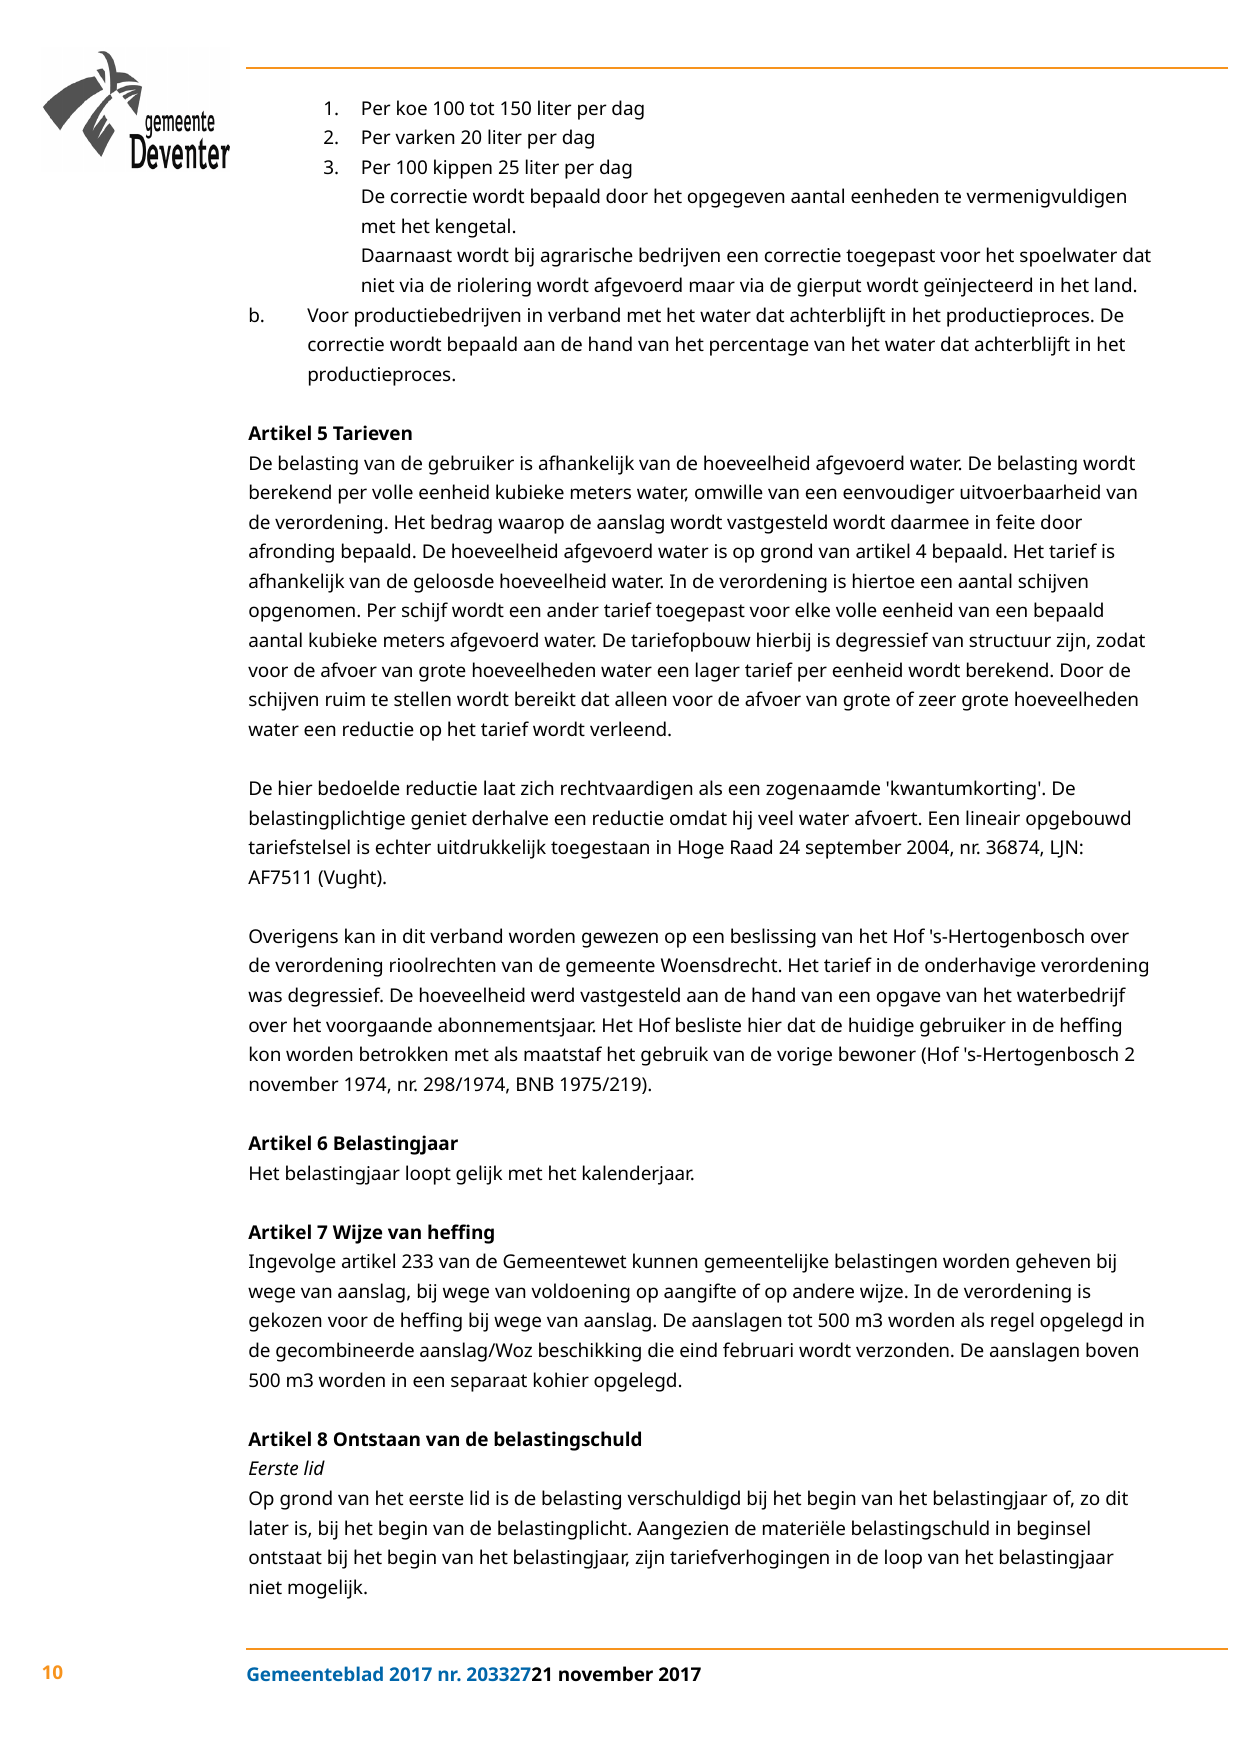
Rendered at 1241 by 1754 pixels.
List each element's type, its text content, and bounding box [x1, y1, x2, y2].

text Artikel 8 Ontstaan van de belastingschuld [248, 1426, 1152, 1452]
text Eerste lid [248, 1456, 1152, 1481]
text Het belastingjaar loopt gelijk met het kalenderjaar. [248, 1160, 1152, 1186]
text De hier bedoelde reductie laat zich rechtvaardigen als een zogenaamde 'kwantumkorting'. De belastingplichtige geniet derhalve een reductie omdat hij veel water afvoert. Een lineair opgebouwd tariefstelsel is echter uitdrukkelijk toegestaan in Hoge Raad 24 september 2004, nr. 36874, LJN: AF7511 (Vught). [248, 775, 1152, 890]
list Daarnaast wordt bij agrarische bedrijven een correctie toegepast voor het spoelwater dat niet via de riolering wordt afgevoerd maar via de gierput wordt geïnjecteerd in het land. [323, 243, 1152, 298]
text Op grond van het eerste lid is de belasting verschuldigd bij het begin van het belastingjaar of, zo dit later is, bij het begin van de belastingplicht. Aangezien de materiële belastingschuld in beginsel ontstaat bij het begin van het belastingjaar, zijn tariefverhogingen in de loop van het belastingjaar niet mogelijk. [248, 1485, 1152, 1600]
list De correctie wordt bepaald door het opgegeven aantal eenheden te vermenigvuldigen met het kengetal. [323, 183, 1152, 239]
list Per varken 20 liter per dag [323, 124, 1152, 150]
text Overigens kan in dit verband worden gewezen op een beslissing van het Hof 's-Hertogenbosch over de verordening rioolrechten van de gemeente Woensdrecht. Het tarief in de onderhavige verordening was degressief. De hoeveelheid werd vastgesteld aan de hand van een opgave van het waterbedrijf over het voorgaande abonnementsjaar. Het Hof besliste hier dat de huidige gebruiker in de heffing kon worden betrokken met als maatstaf het gebruik van de vorige bewoner (Hof 's-Hertogenbosch 2 november 1974, nr. 298/1974, BNB 1975/219). [248, 923, 1152, 1097]
text Artikel 5 Tarieven [248, 420, 1152, 446]
list Voor productiebedrijven in verband met het water dat achterblijft in het productieproces. De correctie wordt bepaald aan de hand van het percentage van het water dat achterblijft in het productieproces. [248, 302, 1152, 387]
list Per 100 kippen 25 liter per dag [323, 154, 1152, 180]
text Artikel 7 Wijze van heffing [248, 1219, 1152, 1245]
text Ingevolge artikel 233 van de Gemeentewet kunnen gemeentelijke belastingen worden geheven bij wege van aanslag, bij wege van voldoening op aangifte of op andere wijze. In de verordening is gekozen voor de heffing bij wege van aanslag. De aanslagen tot 500 m3 worden als regel opgelegd in de gecombineerde aanslag/Woz beschikking die eind februari wordt verzonden. De aanslagen boven 500 m3 worden in een separaat kohier opgelegd. [248, 1248, 1152, 1393]
text Artikel 6 Belastingjaar [248, 1130, 1152, 1156]
list Per koe 100 tot 150 liter per dag [323, 95, 1152, 121]
text De belasting van de gebruiker is afhankelijk van de hoeveelheid afgevoerd water. De belasting wordt berekend per volle eenheid kubieke meters water, omwille van een eenvoudiger uitvoerbaarheid van de verordening. Het bedrag waarop de aanslag wordt vastgesteld wordt daarmee in feite door afronding bepaald. De hoeveelheid afgevoerd water is op grond van artikel 4 bepaald. Het tarief is afhankelijk van de geloosde hoeveelheid water. In de verordening is hiertoe een aantal schijven opgenomen. Per schijf wordt een ander tarief toegepast voor elke volle eenheid van een bepaald aantal kubieke meters afgevoerd water. De tariefopbouw hierbij is degressief van structuur zijn, zodat voor de afvoer van grote hoeveelheden water een lager tarief per eenheid wordt berekend. Door de schijven ruim te stellen wordt bereikt dat alleen voor de afvoer van grote of zeer grote hoeveelheden water een reductie op het tarief wordt verleend. [248, 450, 1152, 742]
picture [41, 47, 231, 172]
